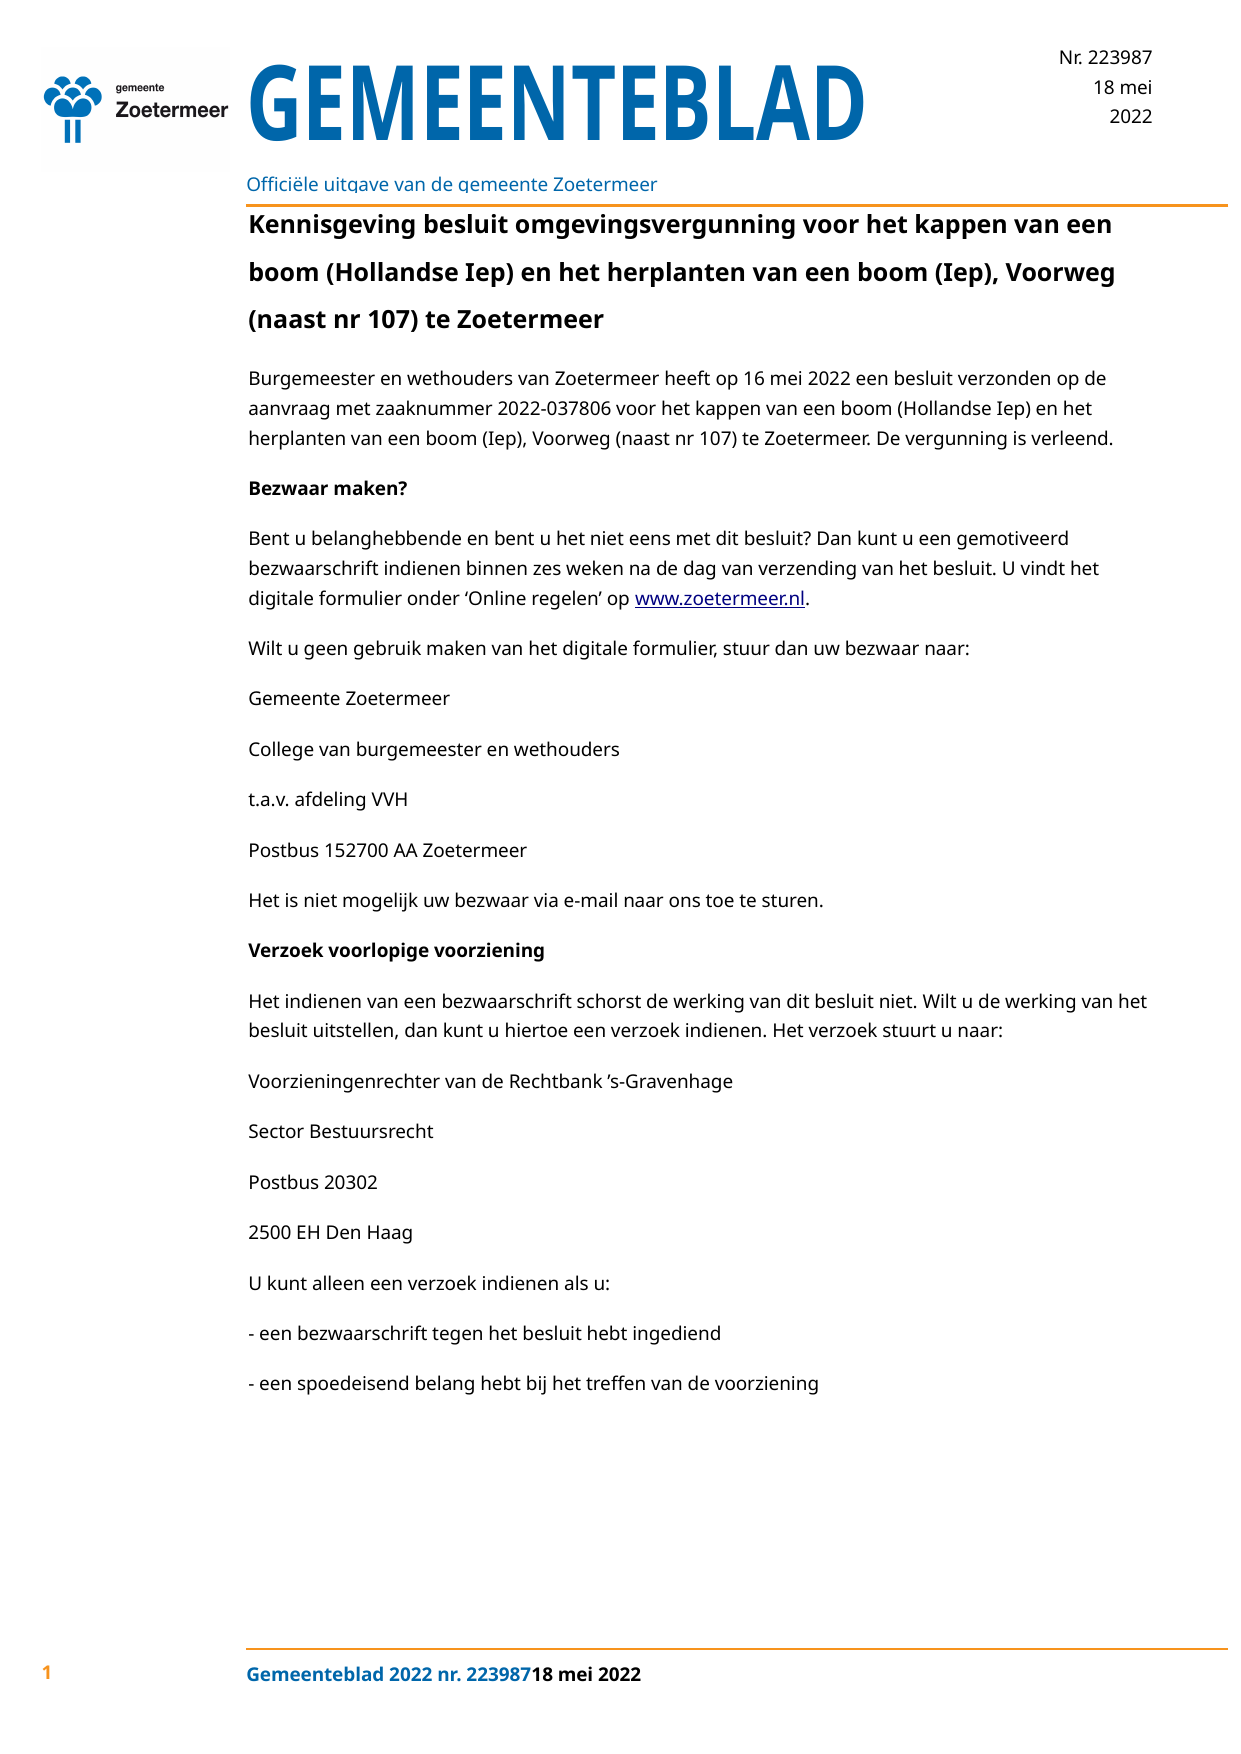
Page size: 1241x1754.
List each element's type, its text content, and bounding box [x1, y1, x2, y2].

picture [41, 47, 231, 172]
text Bent u belanghebbende en bent u het niet eens met dit besluit? Dan kunt u een gemotiveerd bezwaarschrift indienen binnen zes weken na de dag van verzending van het besluit. U vindt het digitale formulier onder ‘Online regelen’ op www.zoetermeer.nl. [248, 526, 1152, 610]
text Burgemeester en wethouders van Zoetermeer heeft op 16 mei 2022 een besluit verzonden op de aanvraag met zaaknummer 2022-037806 voor het kappen van een boom (Hollandse Iep) en het herplanten van een boom (Iep), Voorweg (naast nr 107) te Zoetermeer. De vergunning is verleend. [248, 366, 1152, 450]
text Voorzieningenrechter van de Rechtbank ’s-Gravenhage [248, 1068, 1152, 1094]
text Gemeente Zoetermeer [248, 686, 1152, 711]
text - een bezwaarschrift tegen het besluit hebt ingediend [248, 1320, 1152, 1346]
text Het is niet mogelijk uw bezwaar via e-mail naar ons toe te sturen. [248, 887, 1152, 913]
text Bezwaar maken? [248, 475, 1152, 501]
text t.a.v. afdeling VVH [248, 786, 1152, 812]
text Kennisgeving besluit omgevingsvergunning voor het kappen van een boom (Hollandse Iep) en het herplanten van een boom (Iep), Voorweg (naast nr 107) te Zoetermeer [248, 207, 1152, 336]
text Verzoek voorlopige voorziening [248, 938, 1152, 963]
text Wilt u geen gebruik maken van het digitale formulier, stuur dan uw bezwaar naar: [248, 635, 1152, 661]
text U kunt alleen een verzoek indienen als u: [248, 1270, 1152, 1295]
text Sector Bestuursrecht [248, 1118, 1152, 1144]
text Het indienen van een bezwaarschrift schorst de werking van dit besluit niet. Wilt u de werking van het besluit uitstellen, dan kunt u hiertoe een verzoek indienen. Het verzoek stuurt u naar: [248, 988, 1152, 1043]
text Postbus 20302 [248, 1169, 1152, 1194]
text Postbus 152700 AA Zoetermeer [248, 837, 1152, 862]
text 2500 EH Den Haag [248, 1219, 1152, 1245]
text College van burgemeester en wethouders [248, 736, 1152, 762]
text - een spoedeisend belang hebt bij het treffen van de voorziening [248, 1371, 1152, 1396]
